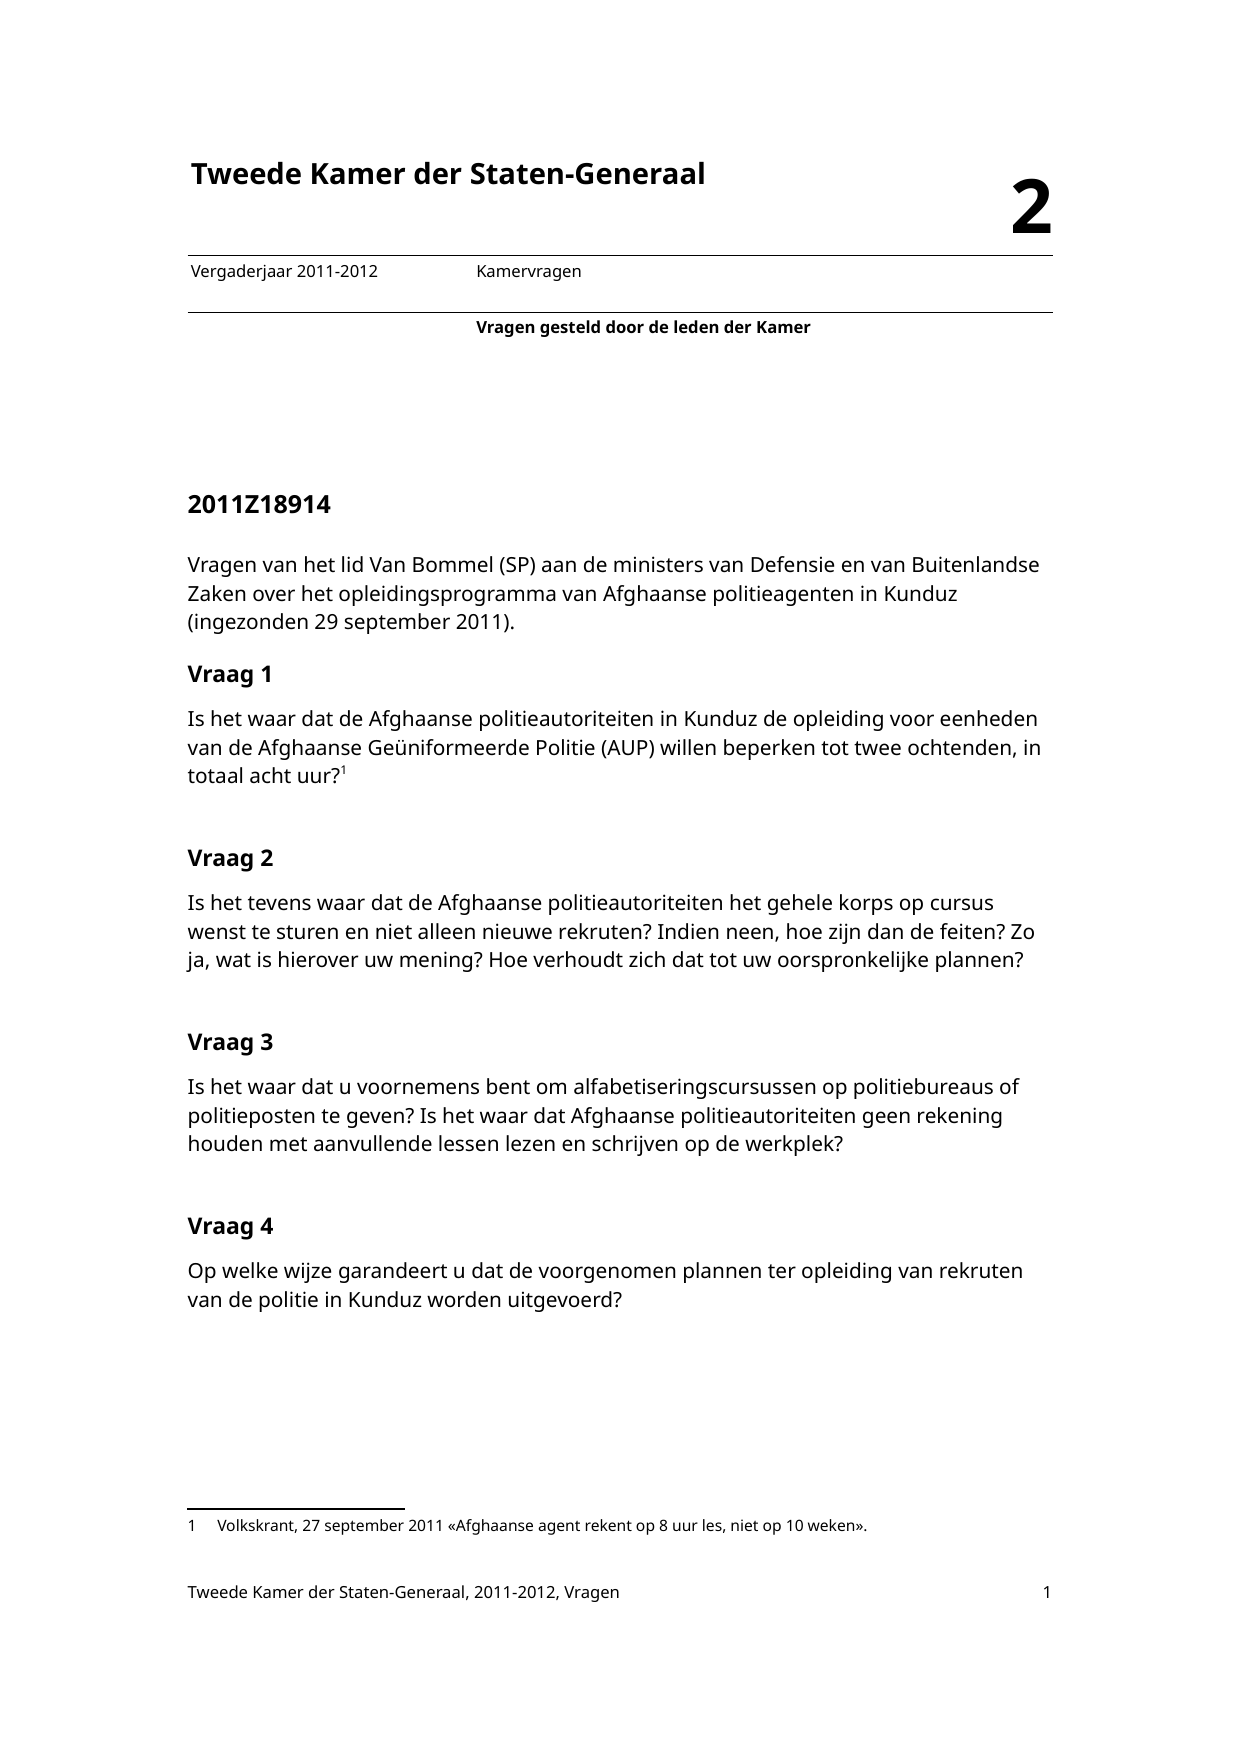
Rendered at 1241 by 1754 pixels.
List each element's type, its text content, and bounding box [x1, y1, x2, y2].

text 2011Z18914 [187, 487, 1053, 521]
table_cell Vergaderjaar 2011-2012 [188, 256, 473, 312]
subtitle Vraag 1 [187, 658, 1053, 689]
subtitle Vraag 2 [187, 842, 1053, 873]
table_cell Kamervragen [473, 256, 1053, 312]
text Is het tevens waar dat de Afghaanse politieautoriteiten het gehele korps op cursus wenst te sturen en niet alleen nieuwe rekruten? Indien neen, hoe zijn dan de feiten? Zo ja, wat is hierover uw mening? Hoe verhoudt zich dat tot uw oorspronkelijke plannen? [187, 888, 1053, 974]
subtitle Vraag 4 [187, 1210, 1053, 1242]
table_cell [188, 313, 473, 339]
text Op welke wijze garandeert u dat de voorgenomen plannen ter opleiding van rekruten van de politie in Kunduz worden uitgevoerd? [187, 1257, 1053, 1313]
table_header 2 [880, 150, 1053, 255]
table_cell Vragen gesteld door de leden der Kamer [473, 313, 1053, 339]
subtitle Vraag 3 [187, 1026, 1053, 1057]
text Is het waar dat u voornemens bent om alfabetiseringscursussen op politiebureaus of politieposten te geven? Is het waar dat Afghaanse politieautoriteiten geen rekening houden met aanvullende lessen lezen en schrijven op de werkplek? [187, 1072, 1053, 1158]
text Vragen van het lid Van Bommel (SP) aan de ministers van Defensie en van Buitenlandse Zaken over het opleidingsprogramma van Afghaanse politieagenten in Kunduz (ingezonden 29 september 2011). [187, 550, 1053, 636]
table_header Tweede Kamer der Staten-Generaal [188, 150, 879, 255]
text Is het waar dat de Afghaanse politieautoriteiten in Kunduz de opleiding voor eenheden van de Afghaanse Geüniformeerde Politie (AUP) willen beperken tot twee ochtenden, in totaal acht uur? [187, 704, 1053, 790]
text Volkskrant, 27 september 2011 «Afghaanse agent rekent op 8 uur les, niet op 10 weken». [187, 1479, 1053, 1536]
